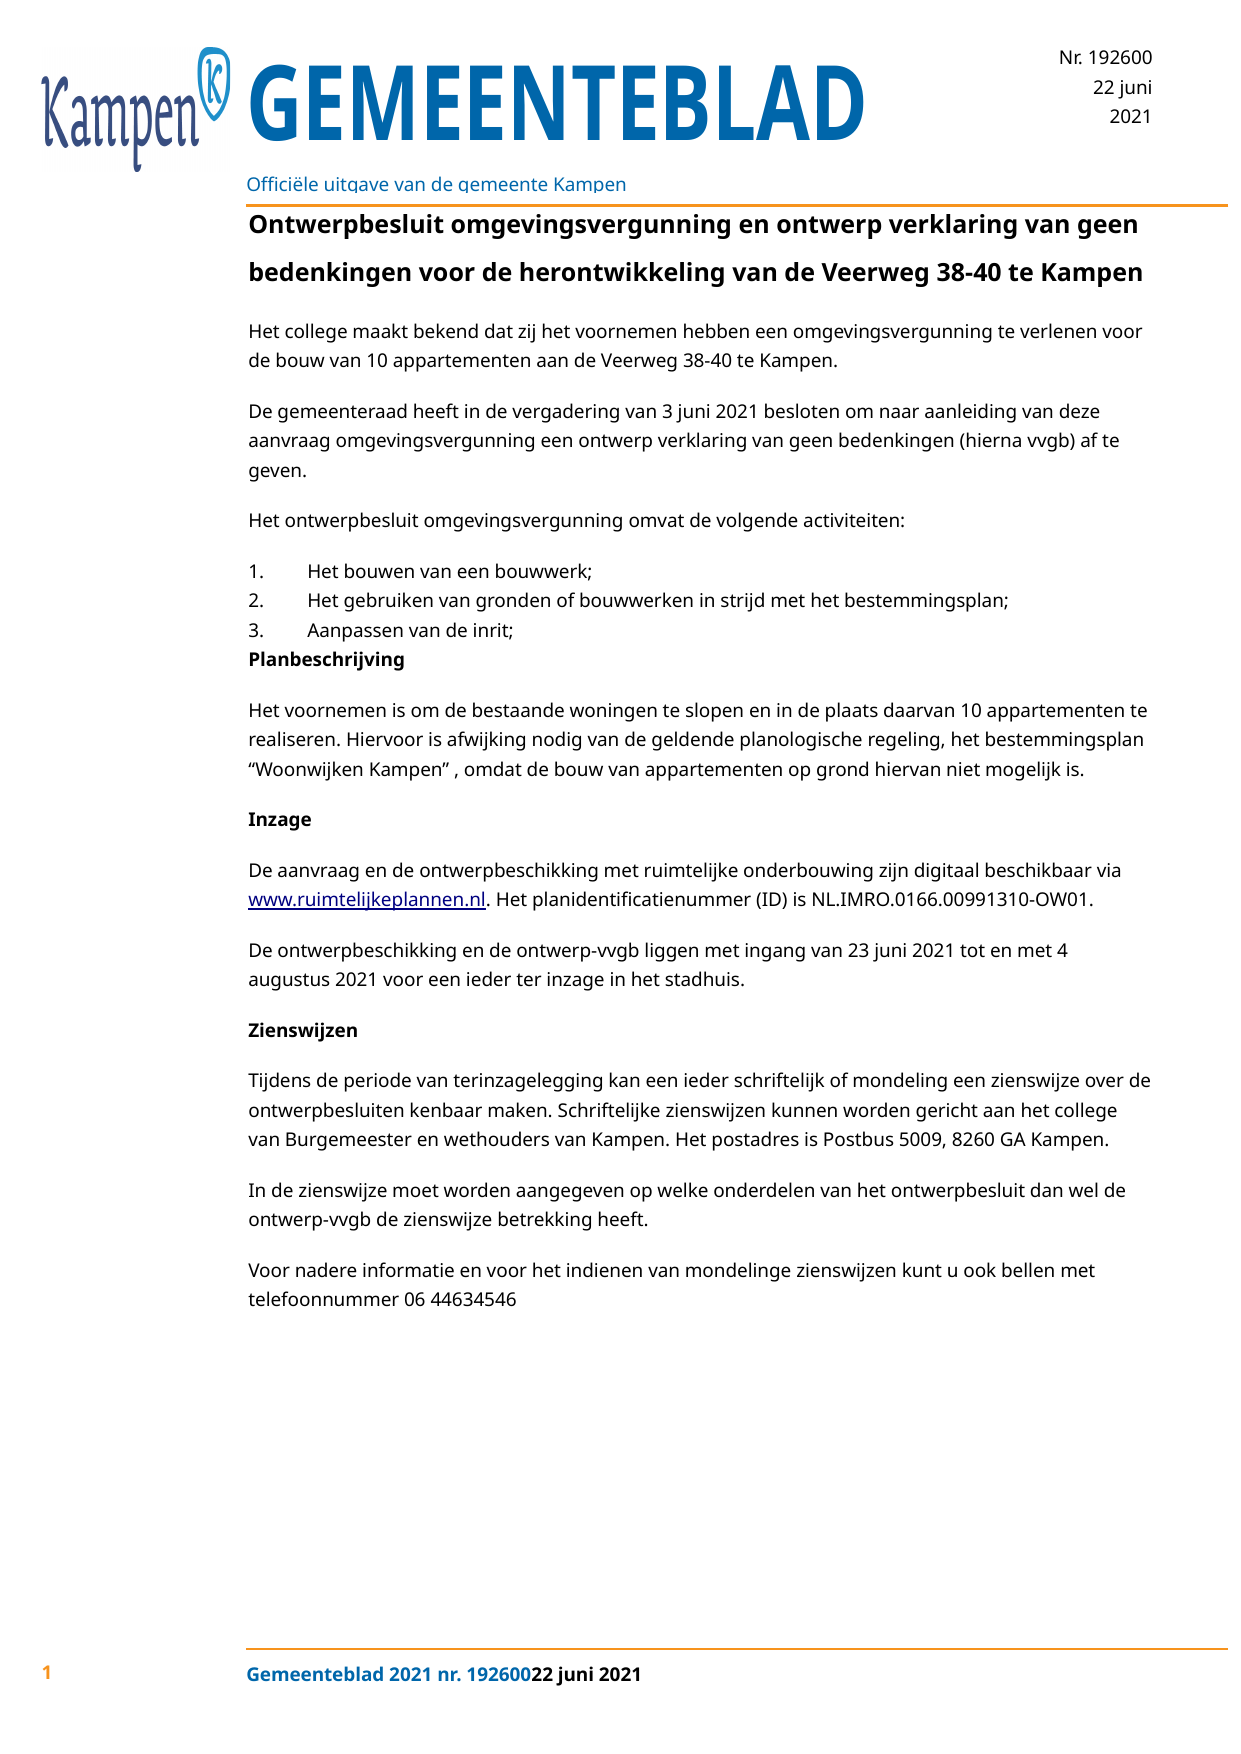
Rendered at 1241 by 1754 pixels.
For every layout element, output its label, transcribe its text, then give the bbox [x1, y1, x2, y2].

list Aanpassen van de inrit; [248, 617, 1152, 643]
text Voor nadere informatie en voor het indienen van mondelinge zienswijzen kunt u ook bellen met telefoonnummer 06 44634546 [248, 1257, 1152, 1312]
text De ontwerpbeschikking en de ontwerp-vvgb liggen met ingang van 23 juni 2021 tot en met 4 augustus 2021 voor een ieder ter inzage in het stadhuis. [248, 937, 1152, 992]
list Het gebruiken van gronden of bouwwerken in strijd met het bestemmingsplan; [248, 587, 1152, 613]
text Het ontwerpbesluit omgevingsvergunning omvat de volgende activiteiten: [248, 507, 1152, 533]
text Inzage [248, 807, 1152, 832]
text Planbeschrijving [248, 647, 1152, 672]
text Ontwerpbesluit omgevingsvergunning en ontwerp verklaring van geen bedenkingen voor de herontwikkeling van de Veerweg 38-40 te Kampen [248, 207, 1152, 288]
text Het voornemen is om de bestaande woningen te slopen en in de plaats daarvan 10 appartementen te realiseren. Hiervoor is afwijking nodig van de geldende planologische regeling, het bestemmingsplan “Woonwijken Kampen” , omdat de bouw van appartementen op grond hiervan niet mogelijk is. [248, 697, 1152, 782]
picture [41, 47, 231, 172]
text Het college maakt bekend dat zij het voornemen hebben een omgevingsvergunning te verlenen voor de bouw van 10 appartementen aan de Veerweg 38-40 te Kampen. [248, 318, 1152, 373]
text De gemeenteraad heeft in de vergadering van 3 juni 2021 besloten om naar aanleiding van deze aanvraag omgevingsvergunning een ontwerp verklaring van geen bedenkingen (hierna vvgb) af te geven. [248, 398, 1152, 483]
text De aanvraag en de ontwerpbeschikking met ruimtelijke onderbouwing zijn digitaal beschikbaar via www.ruimtelijkeplannen.nl. Het planidentificatienummer (ID) is NL.IMRO.0166.00991310-OW01. [248, 857, 1152, 912]
text Zienswijzen [248, 1017, 1152, 1043]
text In de zienswijze moet worden aangegeven op welke onderdelen van het ontwerpbesluit dan wel de ontwerp-vvgb de zienswijze betrekking heeft. [248, 1177, 1152, 1232]
list Het bouwen van een bouwwerk; [248, 558, 1152, 584]
text Tijdens de periode van terinzagelegging kan een ieder schriftelijk of mondeling een zienswijze over de ontwerpbesluiten kenbaar maken. Schriftelijke zienswijzen kunnen worden gericht aan het college van Burgemeester en wethouders van Kampen. Het postadres is Postbus 5009, 8260 GA Kampen. [248, 1067, 1152, 1152]
